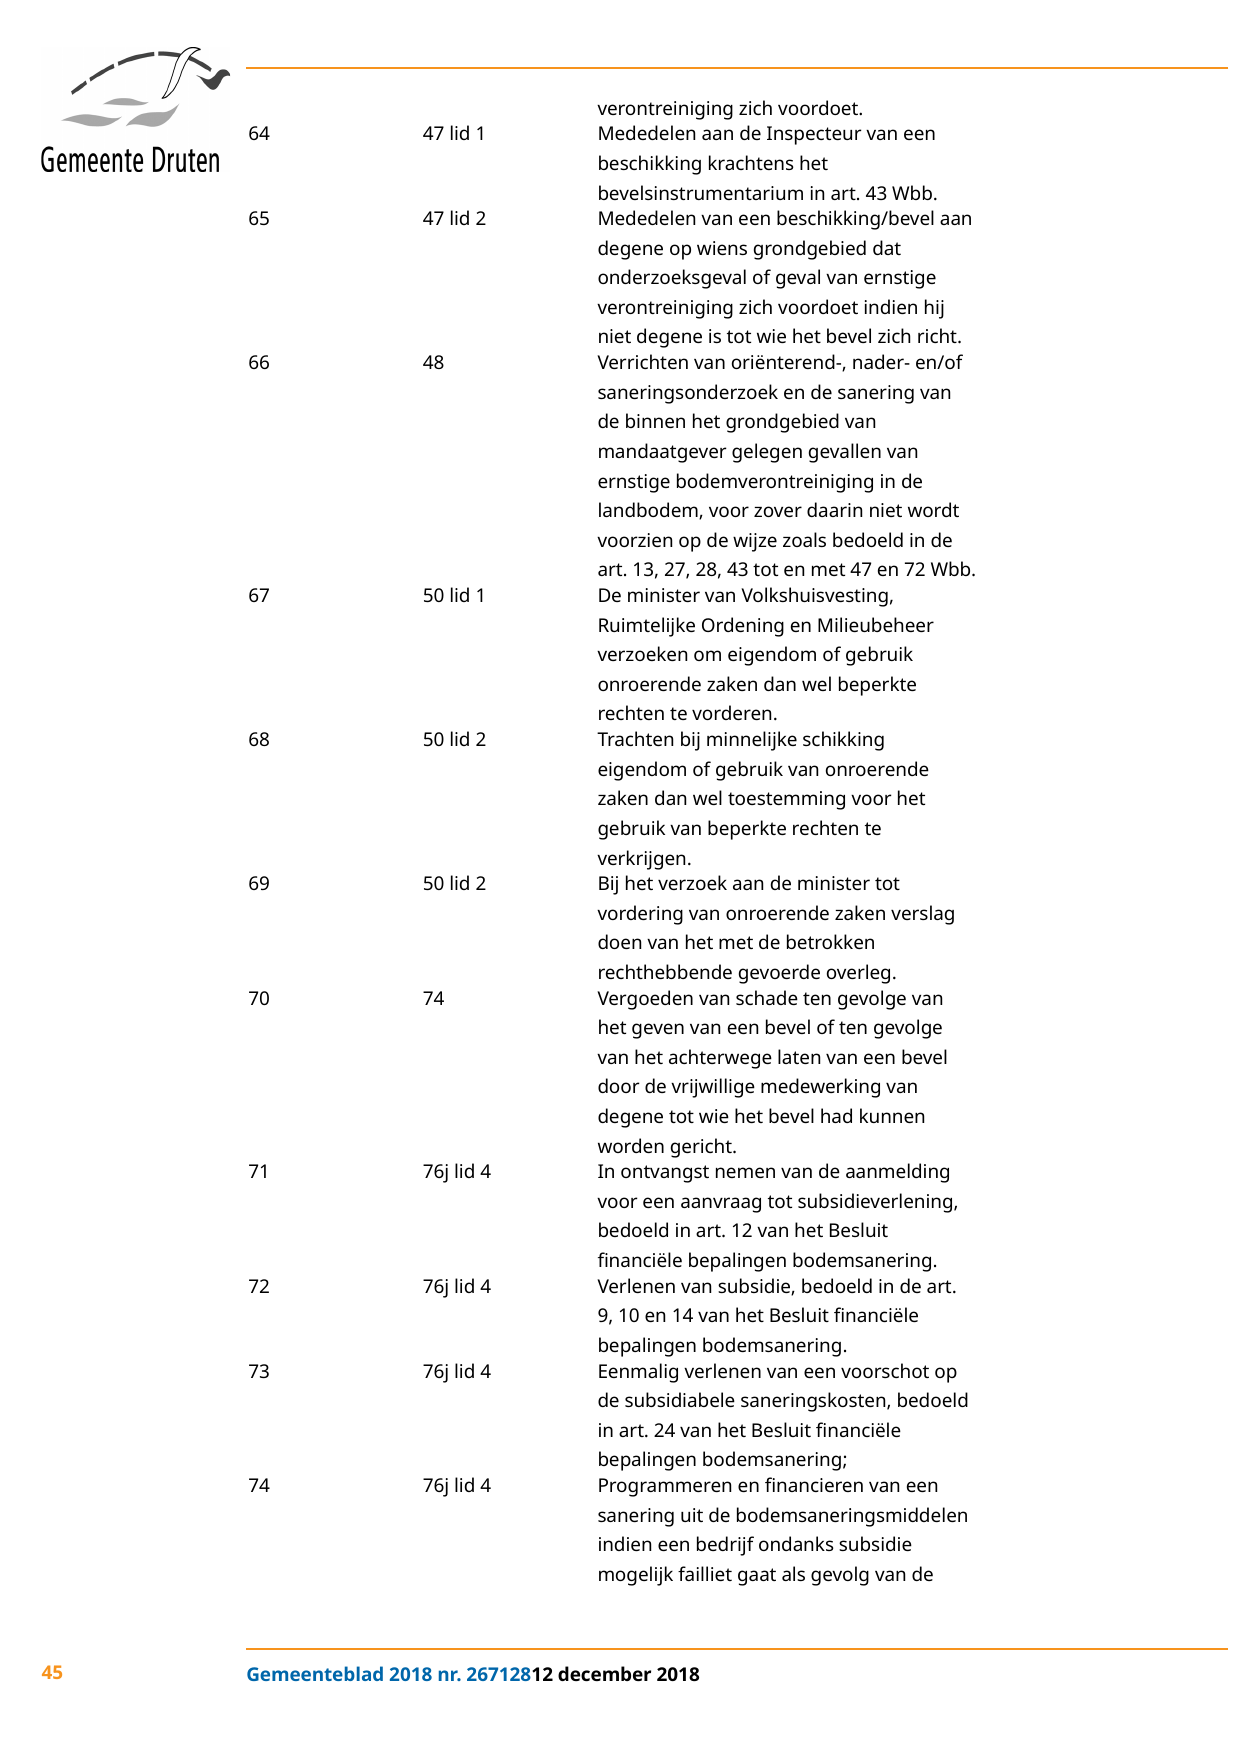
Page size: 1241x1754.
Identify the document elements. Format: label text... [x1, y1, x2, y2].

table_cell Vergoeden van schade ten gevolge van het geven van een bevel of ten gevolge van het achterwege laten van een bevel door de vrijwillige medewerking van degene tot wie het bevel had kunnen worden gericht. [597, 985, 977, 1158]
table_cell Mededelen aan de Inspecteur van een beschikking krachtens het bevelsinstrumentarium in art. 43 Wbb. [597, 121, 977, 205]
table_cell [977, 726, 1152, 870]
table_cell [977, 582, 1152, 726]
table_cell 48 [423, 350, 597, 582]
table_cell 47 lid 2 [423, 205, 597, 349]
table_cell Trachten bij minnelijke schikking eigendom of gebruik van onroerende zaken dan wel toestemming voor het gebruik van beperkte rechten te verkrijgen. [597, 726, 977, 870]
table_cell 68 [248, 726, 423, 870]
table_cell [977, 205, 1152, 349]
table_cell [977, 1159, 1152, 1273]
table_cell Bij het verzoek aan de minister tot vordering van onroerende zaken verslag doen van het met de betrokken rechthebbende gevoerde overleg. [597, 870, 977, 985]
table_cell [977, 95, 1152, 121]
table_cell [977, 1473, 1152, 1587]
table_cell Mededelen van een beschikking/bevel aan degene op wiens grondgebied dat onderzoeksgeval of geval van ernstige verontreiniging zich voordoet indien hij niet degene is tot wie het bevel zich richt. [597, 205, 977, 349]
picture [41, 47, 231, 172]
table_cell 50 lid 1 [423, 582, 597, 726]
table_cell [423, 95, 597, 121]
table_cell 50 lid 2 [423, 870, 597, 985]
table_cell 70 [248, 985, 423, 1158]
table_cell 76j lid 4 [423, 1358, 597, 1472]
table_cell 66 [248, 350, 423, 582]
table_cell verontreiniging zich voordoet. [597, 95, 977, 121]
table_cell Verlenen van subsidie, bedoeld in de art. 9, 10 en 14 van het Besluit financiële bepalingen bodemsanering. [597, 1273, 977, 1358]
table_cell Programmeren en financieren van een sanering uit de bodemsaneringsmiddelen indien een bedrijf ondanks subsidie mogelijk failliet gaat als gevolg van de [597, 1473, 977, 1587]
table_cell 69 [248, 870, 423, 985]
table_cell 72 [248, 1273, 423, 1358]
table_cell In ontvangst nemen van de aanmelding voor een aanvraag tot subsidieverlening, bedoeld in art. 12 van het Besluit financiële bepalingen bodemsanering. [597, 1159, 977, 1273]
table_cell Eenmalig verlenen van een voorschot op de subsidiabele saneringskosten, bedoeld in art. 24 van het Besluit financiële bepalingen bodemsanering; [597, 1358, 977, 1472]
table_cell 74 [423, 985, 597, 1158]
table_cell 76j lid 4 [423, 1273, 597, 1358]
table_cell 73 [248, 1358, 423, 1472]
table_cell 50 lid 2 [423, 726, 597, 870]
table_cell Verrichten van oriënterend-, nader- en/of saneringsonderzoek en de sanering van de binnen het grondgebied van mandaatgever gelegen gevallen van ernstige bodemverontreiniging in de landbodem, voor zover daarin niet wordt voorzien op de wijze zoals bedoeld in de art. 13, 27, 28, 43 tot en met 47 en 72 Wbb. [597, 350, 977, 582]
table_cell [977, 1358, 1152, 1472]
table_cell 76j lid 4 [423, 1473, 597, 1587]
table_cell 64 [248, 121, 423, 205]
table_cell De minister van Volkshuisvesting, Ruimtelijke Ordening en Milieubeheer verzoeken om eigendom of gebruik onroerende zaken dan wel beperkte rechten te vorderen. [597, 582, 977, 726]
table_cell 67 [248, 582, 423, 726]
table_cell [977, 985, 1152, 1158]
table_cell 74 [248, 1473, 423, 1587]
table_cell 71 [248, 1159, 423, 1273]
table_cell [977, 350, 1152, 582]
table_cell 47 lid 1 [423, 121, 597, 205]
table_cell 76j lid 4 [423, 1159, 597, 1273]
table_cell [977, 121, 1152, 205]
table_cell 65 [248, 205, 423, 349]
table_cell [248, 95, 423, 121]
table_cell [977, 870, 1152, 985]
table_cell [977, 1273, 1152, 1358]
